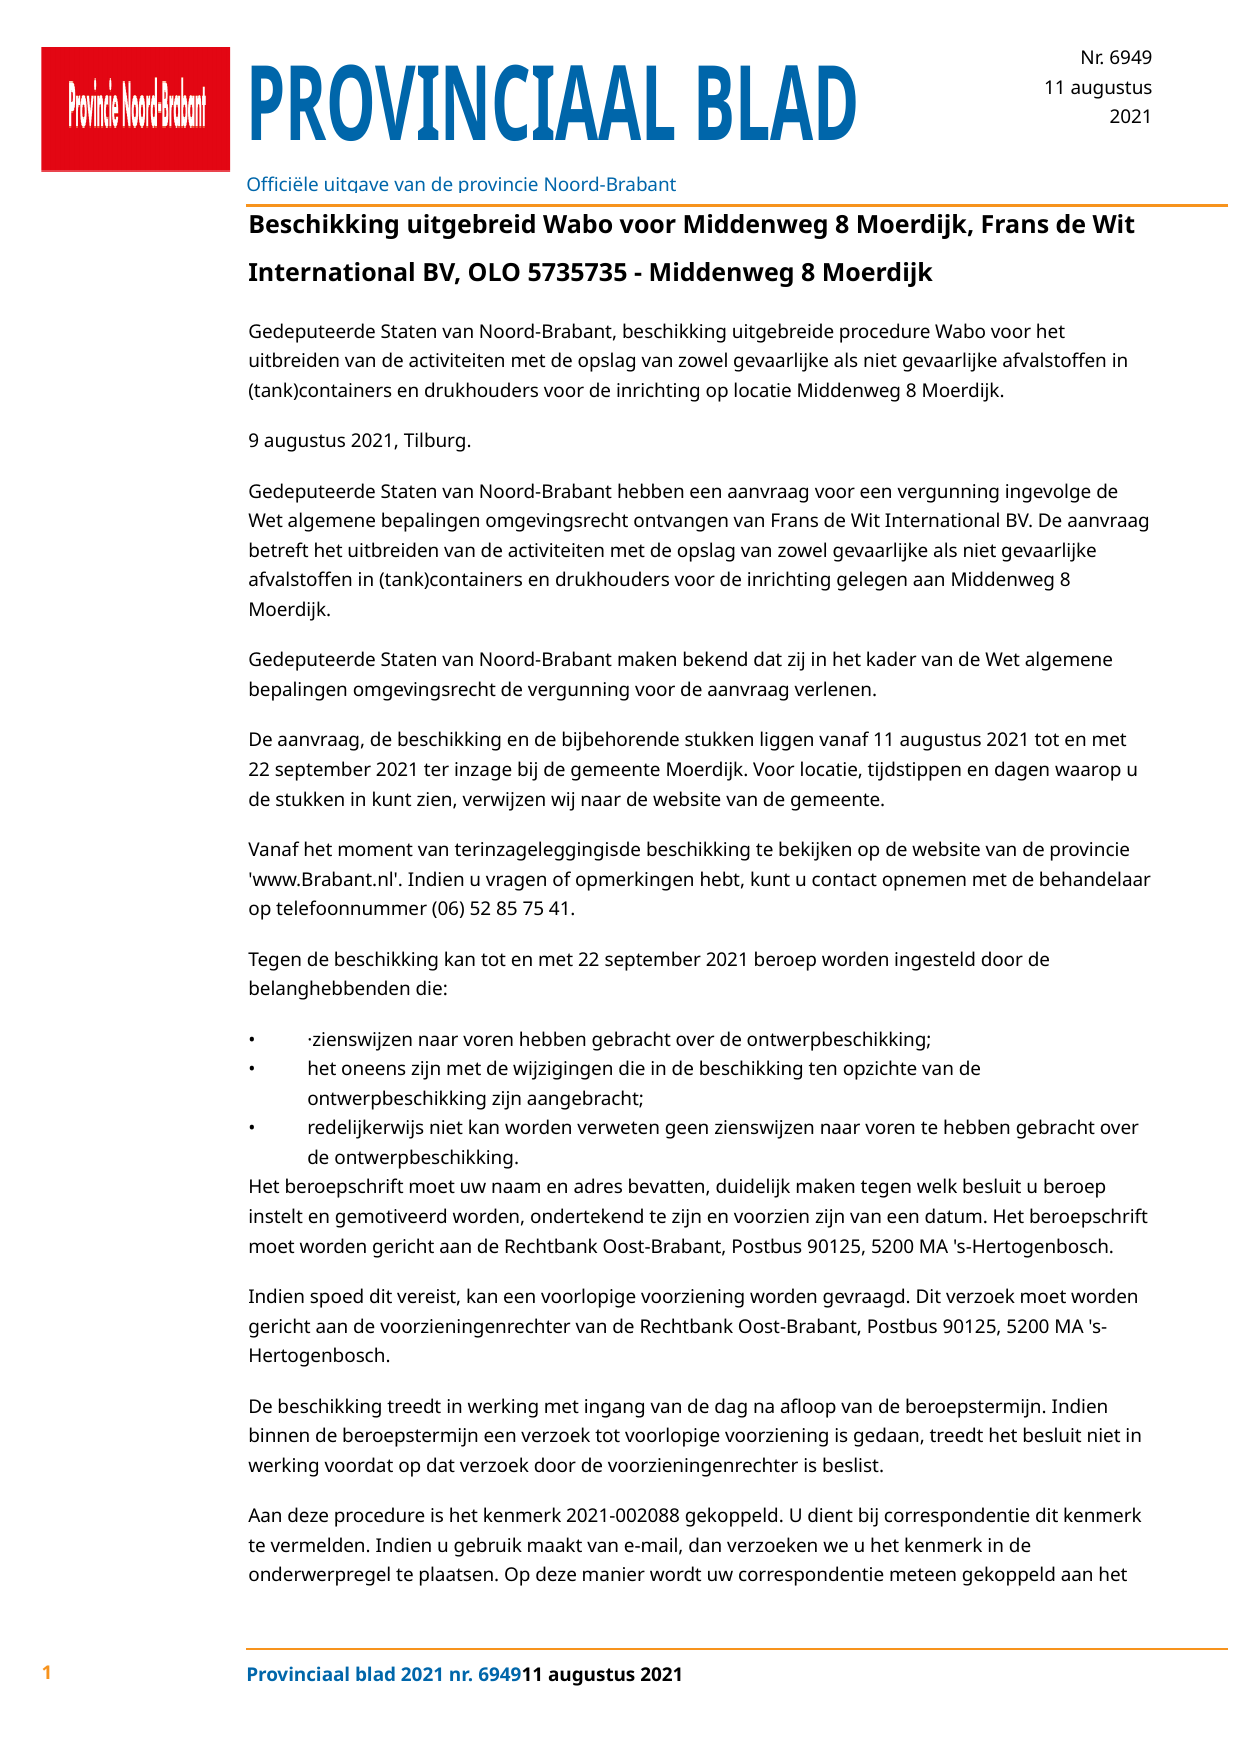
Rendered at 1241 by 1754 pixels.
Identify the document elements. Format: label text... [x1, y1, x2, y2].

picture [41, 47, 231, 172]
text De beschikking treedt in werking met ingang van de dag na afloop van de beroepstermijn. Indien binnen de beroepstermijn een verzoek tot voorlopige voorziening is gedaan, treedt het besluit niet in werking voordat op dat verzoek door de voorzieningenrechter is beslist. [248, 1393, 1152, 1478]
text Beschikking uitgebreid Wabo voor Middenweg 8 Moerdijk, Frans de Wit International BV, OLO 5735735 - Middenweg 8 Moerdijk [248, 207, 1152, 288]
text Gedeputeerde Staten van Noord-Brabant maken bekend dat zij in het kader van de Wet algemene bepalingen omgevingsrecht de vergunning voor de aanvraag verlenen. [248, 647, 1152, 702]
text Het beroepschrift moet uw naam en adres bevatten, duidelijk maken tegen welk besluit u beroep instelt en gemotiveerd worden, ondertekend te zijn en voorzien zijn van een datum. Het beroepschrift moet worden gericht aan de Rechtbank Oost-Brabant, Postbus 90125, 5200 MA 's-Hertogenbosch. [248, 1174, 1152, 1259]
list het oneens zijn met de wijzigingen die in de beschikking ten opzichte van de ontwerpbeschikking zijn aangebracht; [248, 1055, 1152, 1111]
text Gedeputeerde Staten van Noord-Brabant, beschikking uitgebreide procedure Wabo voor het uitbreiden van de activiteiten met de opslag van zowel gevaarlijke als niet gevaarlijke afvalstoffen in (tank)containers en drukhouders voor de inrichting op locatie Middenweg 8 Moerdijk. [248, 318, 1152, 403]
text Gedeputeerde Staten van Noord-Brabant hebben een aanvraag voor een vergunning ingevolge de Wet algemene bepalingen omgevingsrecht ontvangen van Frans de Wit International BV. De aanvraag betreft het uitbreiden van de activiteiten met de opslag van zowel gevaarlijke als niet gevaarlijke afvalstoffen in (tank)containers en drukhouders voor de inrichting gelegen aan Middenweg 8 Moerdijk. [248, 478, 1152, 622]
list redelijkerwijs niet kan worden verweten geen zienswijzen naar voren te hebben gebracht over de ontwerpbeschikking. [248, 1114, 1152, 1170]
text 9 augustus 2021, Tilburg. [248, 427, 1152, 453]
list ·zienswijzen naar voren hebben gebracht over de ontwerpbeschikking; [248, 1026, 1152, 1052]
text Aan deze procedure is het kenmerk 2021-002088 gekoppeld. U dient bij correspondentie dit kenmerk te vermelden. Indien u gebruik maakt van e-mail, dan verzoeken we u het kenmerk in de onderwerpregel te plaatsen. Op deze manier wordt uw correspondentie meteen gekoppeld aan het [248, 1502, 1152, 1587]
text Tegen de beschikking kan tot en met 22 september 2021 beroep worden ingesteld door de belanghebbenden die: [248, 946, 1152, 1001]
text De aanvraag, de beschikking en de bijbehorende stukken liggen vanaf 11 augustus 2021 tot en met 22 september 2021 ter inzage bij de gemeente Moerdijk. Voor locatie, tijdstippen en dagen waarop u de stukken in kunt zien, verwijzen wij naar de website van de gemeente. [248, 727, 1152, 812]
text Indien spoed dit vereist, kan een voorlopige voorziening worden gevraagd. Dit verzoek moet worden gericht aan de voorzieningenrechter van de Rechtbank Oost-Brabant, Postbus 90125, 5200 MA 's-Hertogenbosch. [248, 1283, 1152, 1368]
text Vanaf het moment van terinzageleggingisde beschikking te bekijken op de website van de provincie 'www.Brabant.nl'. Indien u vragen of opmerkingen hebt, kunt u contact opnemen met de behandelaar op telefoonnummer (06) 52 85 75 41. [248, 836, 1152, 921]
